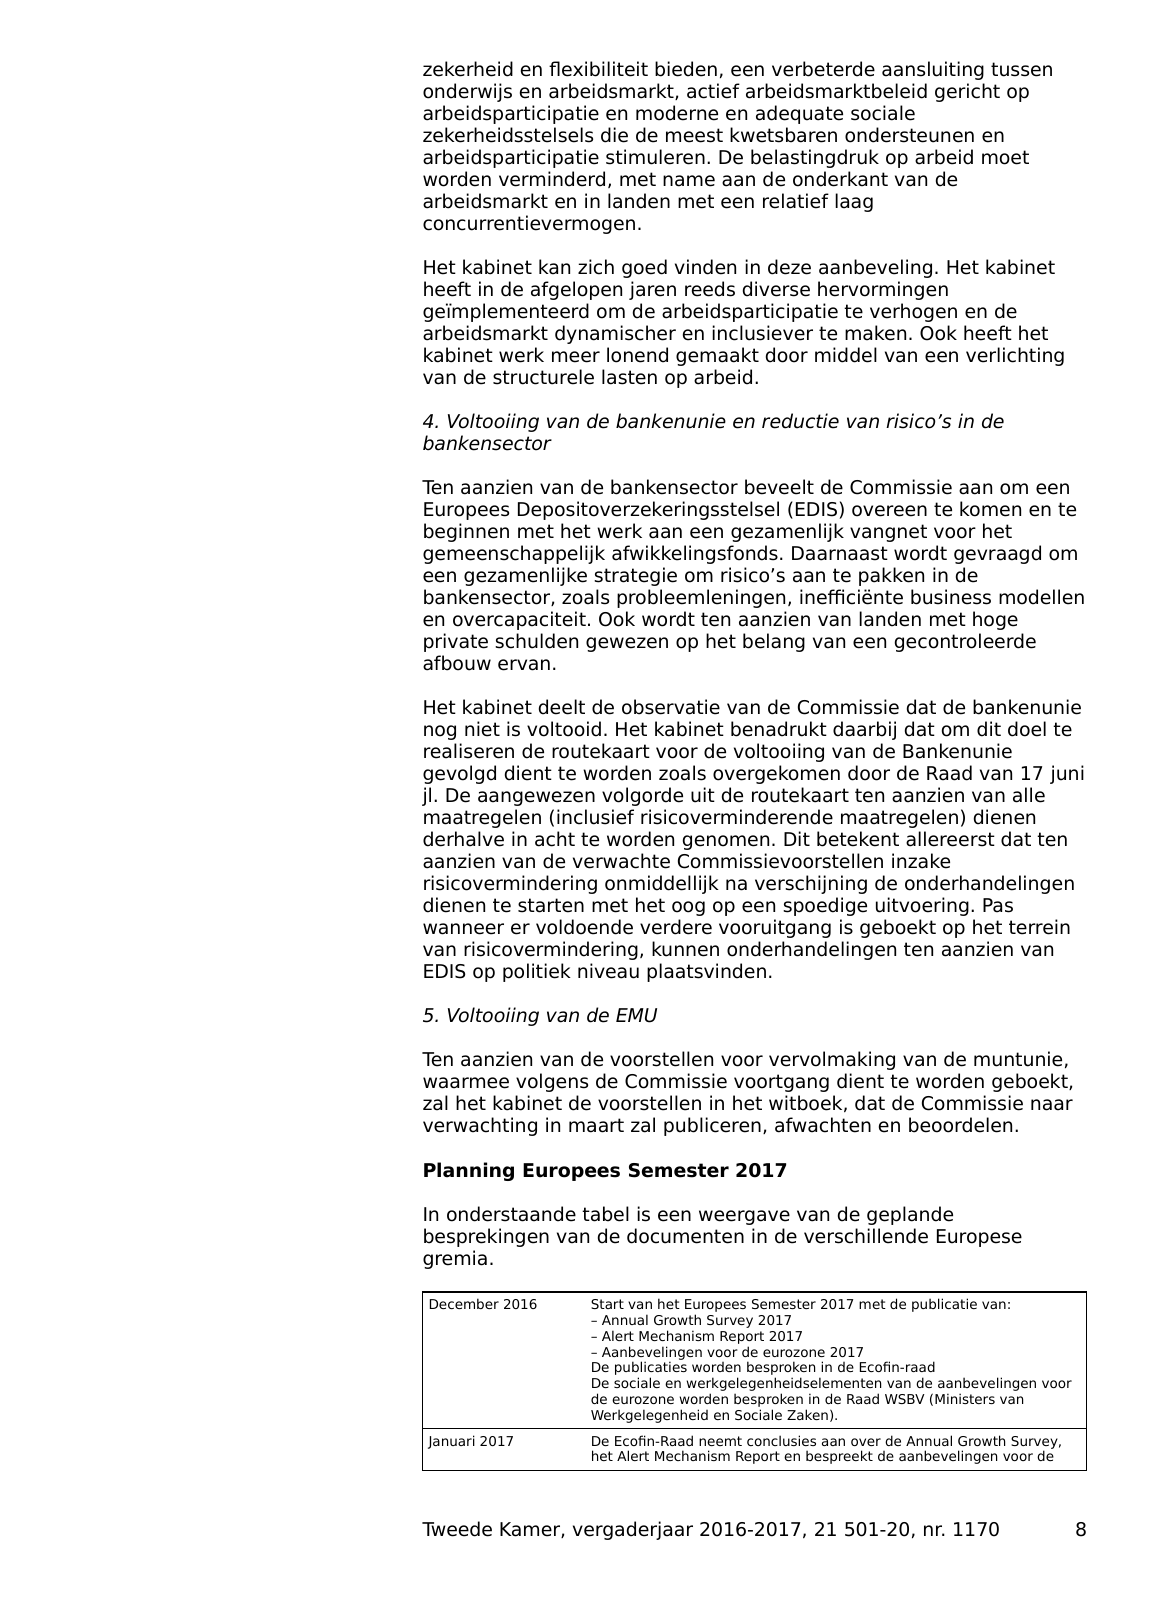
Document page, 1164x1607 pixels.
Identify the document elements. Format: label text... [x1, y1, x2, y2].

text zekerheid en flexibiliteit bieden, een verbeterde aansluiting tussen onderwijs en arbeidsmarkt, actief arbeidsmarktbeleid gericht op arbeidsparticipatie en moderne en adequate sociale zekerheidsstelsels die de meest kwetsbaren ondersteunen en arbeidsparticipatie stimuleren. De belastingdruk op arbeid moet worden verminderd, met name aan de onderkant van de arbeidsmarkt en in landen met een relatief laag concurrentievermogen. [422, 59, 1087, 235]
text In onderstaande tabel is een weergave van de geplande besprekingen van de documenten in de verschillende Europese gremia. [422, 1204, 1087, 1269]
subtitle Planning Europees Semester 2017 [422, 1159, 1087, 1181]
text Het kabinet deelt de observatie van de Commissie dat de bankenunie nog niet is voltooid. Het kabinet benadrukt daarbij dat om dit doel te realiseren de routekaart voor de voltooiing van de Bankenunie gevolgd dient te worden zoals overgekomen door de Raad van 17 juni jl. De aangewezen volgorde uit de routekaart ten aanzien van alle maatregelen (inclusief risicoverminderende maatregelen) dienen derhalve in acht te worden genomen. Dit betekent allereerst dat ten aanzien van de verwachte Commissievoorstellen inzake risicovermindering onmiddellijk na verschijning de onderhandelingen dienen te starten met het oog op een spoedige uitvoering. Pas wanneer er voldoende verdere vooruitgang is geboekt op het terrein van risicovermindering, kunnen onderhandelingen ten aanzien van EDIS op politiek niveau plaatsvinden. [422, 697, 1087, 983]
text Ten aanzien van de bankensector beveelt de Commissie aan om een Europees Depositoverzekeringsstelsel (EDIS) overeen te komen en te beginnen met het werk aan een gezamenlijk vangnet voor het gemeenschappelijk afwikkelingsfonds. Daarnaast wordt gevraagd om een gezamenlijke strategie om risico’s aan te pakken in de bankensector, zoals probleemleningen, inefficiënte business modellen en overcapaciteit. Ook wordt ten aanzien van landen met hoge private schulden gewezen op het belang van een gecontroleerde afbouw ervan. [422, 477, 1087, 675]
text Ten aanzien van de voorstellen voor vervolmaking van de muntunie, waarmee volgens de Commissie voortgang dient te worden geboekt, zal het kabinet de voorstellen in het witboek, dat de Commissie naar verwachting in maart zal publiceren, afwachten en beoordelen. [422, 1049, 1087, 1137]
text Het kabinet kan zich goed vinden in deze aanbeveling. Het kabinet heeft in de afgelopen jaren reeds diverse hervormingen geïmplementeerd om de arbeidsparticipatie te verhogen en de arbeidsmarkt dynamischer en inclusiever te maken. Ook heeft het kabinet werk meer lonend gemaakt door middel van een verlichting van de structurele lasten op arbeid. [422, 257, 1087, 389]
table_header Start van het Europees Semester 2017 met de publicatie van: – Annual Growth Survey 2017 – Alert Mechanism Report 2017 – Aanbevelingen voor de eurozone 2017 De publicaties worden besproken in de Ecofin-raad De sociale en werkgelegenheidselementen van de aanbevelingen voor de eurozone worden besproken in de Raad WSBV (Ministers van Werkgelegenheid en Sociale Zaken). [585, 1293, 1086, 1428]
subtitle 5. Voltooiing van de EMU [422, 1005, 1087, 1027]
table_header December 2016 [423, 1293, 585, 1428]
subtitle 4. Voltooiing van de bankenunie en reductie van risico’s in de bankensector [422, 411, 1087, 455]
table_cell De Ecofin-Raad neemt conclusies aan over de Annual Growth Survey, het Alert Mechanism Report en bespreekt de aanbevelingen voor de [585, 1429, 1086, 1469]
table_cell Januari 2017 [423, 1429, 585, 1469]
